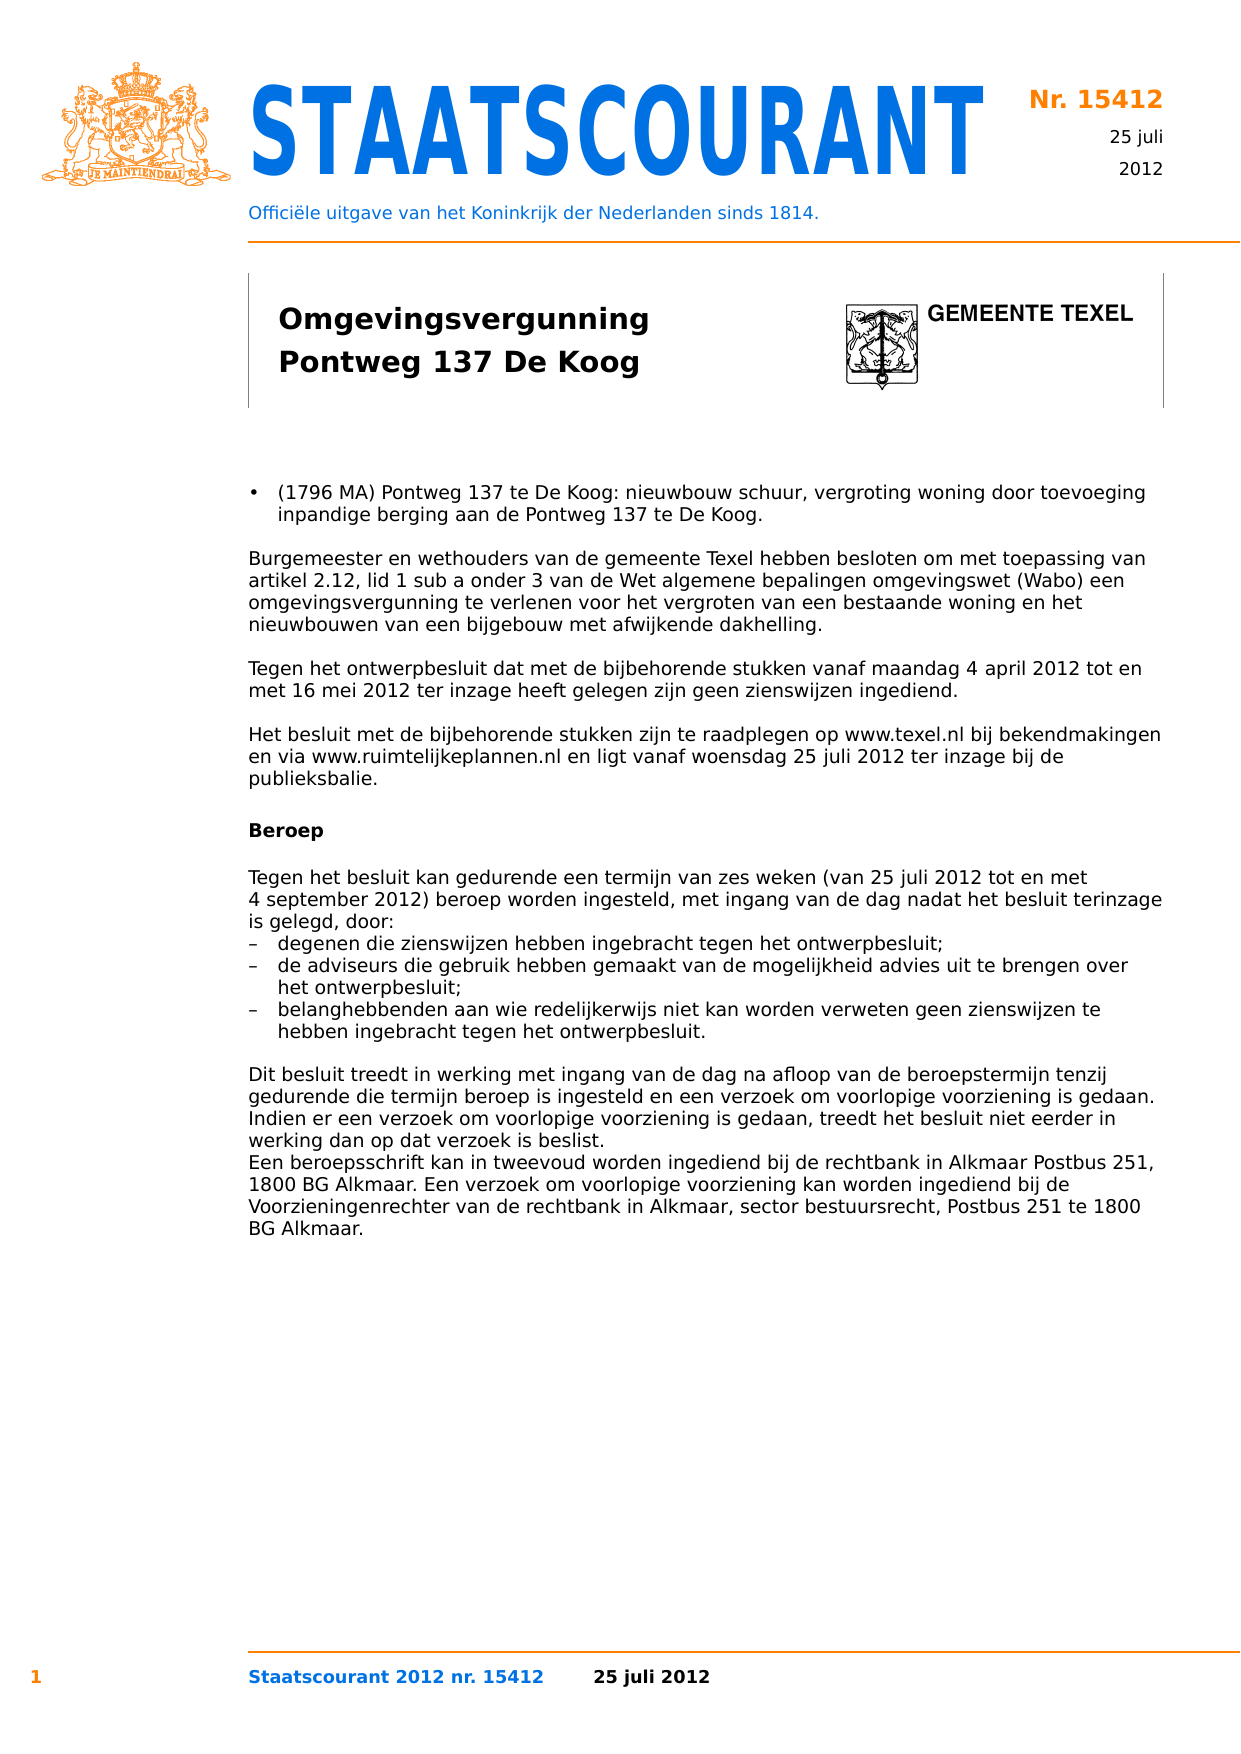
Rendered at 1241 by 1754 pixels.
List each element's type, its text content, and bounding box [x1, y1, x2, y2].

text Tegen het ontwerpbesluit dat met de bijbehorende stukken vanaf maandag 4 april 2012 tot en met 16 mei 2012 ter inzage heeft gelegen zijn geen zienswijzen ingediend. [248, 658, 1163, 702]
text Het besluit met de bijbehorende stukken zijn te raadplegen op www.texel.nl bij bekendmakingen en via www.ruimtelijkeplannen.nl en ligt vanaf woensdag 25 juli 2012 ter inzage bij de publieksbalie. [248, 724, 1163, 790]
table_cell 25 juli [998, 121, 1240, 153]
text – degenen die zienswijzen hebben ingebracht tegen het ontwerpbesluit; [248, 933, 1163, 954]
text – belanghebbenden aan wie redelijkerwijs niet kan worden verweten geen zienswijzen te hebben ingebracht tegen het ontwerpbesluit. [248, 998, 1163, 1042]
table_header Nr. 15412 [998, 62, 1240, 121]
subtitle Omgevingsvergunning Pontweg 137 De Koog [249, 273, 1163, 408]
text – de adviseurs die gebruik hebben gemaakt van de mogelijkheid advies uit te brengen over het ontwerpbesluit; [248, 954, 1163, 998]
table_cell 2012 [998, 153, 1240, 203]
picture [41, 62, 231, 186]
text Tegen het besluit kan gedurende een termijn van zes weken (van 25 juli 2012 tot en met 4 september 2012) beroep worden ingesteld, met ingang van de dag nadat het besluit terinzage is gelegd, door: [248, 867, 1163, 933]
text • (1796 MA) Pontweg 137 te De Koog: nieuwbouw schuur, vergroting woning door toevoeging inpandige berging aan de Pontweg 137 te De Koog. [248, 482, 1163, 526]
text Een beroepsschrift kan in tweevoud worden ingediend bij de rechtbank in Alkmaar Postbus 251, 1800 BG Alkmaar. Een verzoek om voorlopige voorziening kan worden ingediend bij de Voorzieningenrechter van de rechtbank in Alkmaar, sector bestuursrecht, Postbus 251 te 1800 BG Alkmaar. [248, 1152, 1163, 1240]
table_cell Officiële uitgave van het Koninkrijk der Nederlanden sinds 1814. [248, 203, 1240, 241]
subtitle Beroep [248, 820, 1163, 842]
picture [844, 302, 1134, 391]
table_header [25, 62, 248, 241]
table_header STAATSCOURANT [248, 62, 998, 203]
text Burgemeester en wethouders van de gemeente Texel hebben besloten om met toepassing van artikel 2.12, lid 1 sub a onder 3 van de Wet algemene bepalingen omgevingswet (Wabo) een omgevingsvergunning te verlenen voor het vergroten van een bestaande woning en het nieuwbouwen van een bijgebouw met afwijkende dakhelling. [248, 548, 1163, 636]
text Dit besluit treedt in werking met ingang van de dag na afloop van de beroepstermijn tenzij gedurende die termijn beroep is ingesteld en een verzoek om voorlopige voorziening is gedaan. Indien er een verzoek om voorlopige voorziening is gedaan, treedt het besluit niet eerder in werking dan op dat verzoek is beslist. [248, 1064, 1163, 1152]
